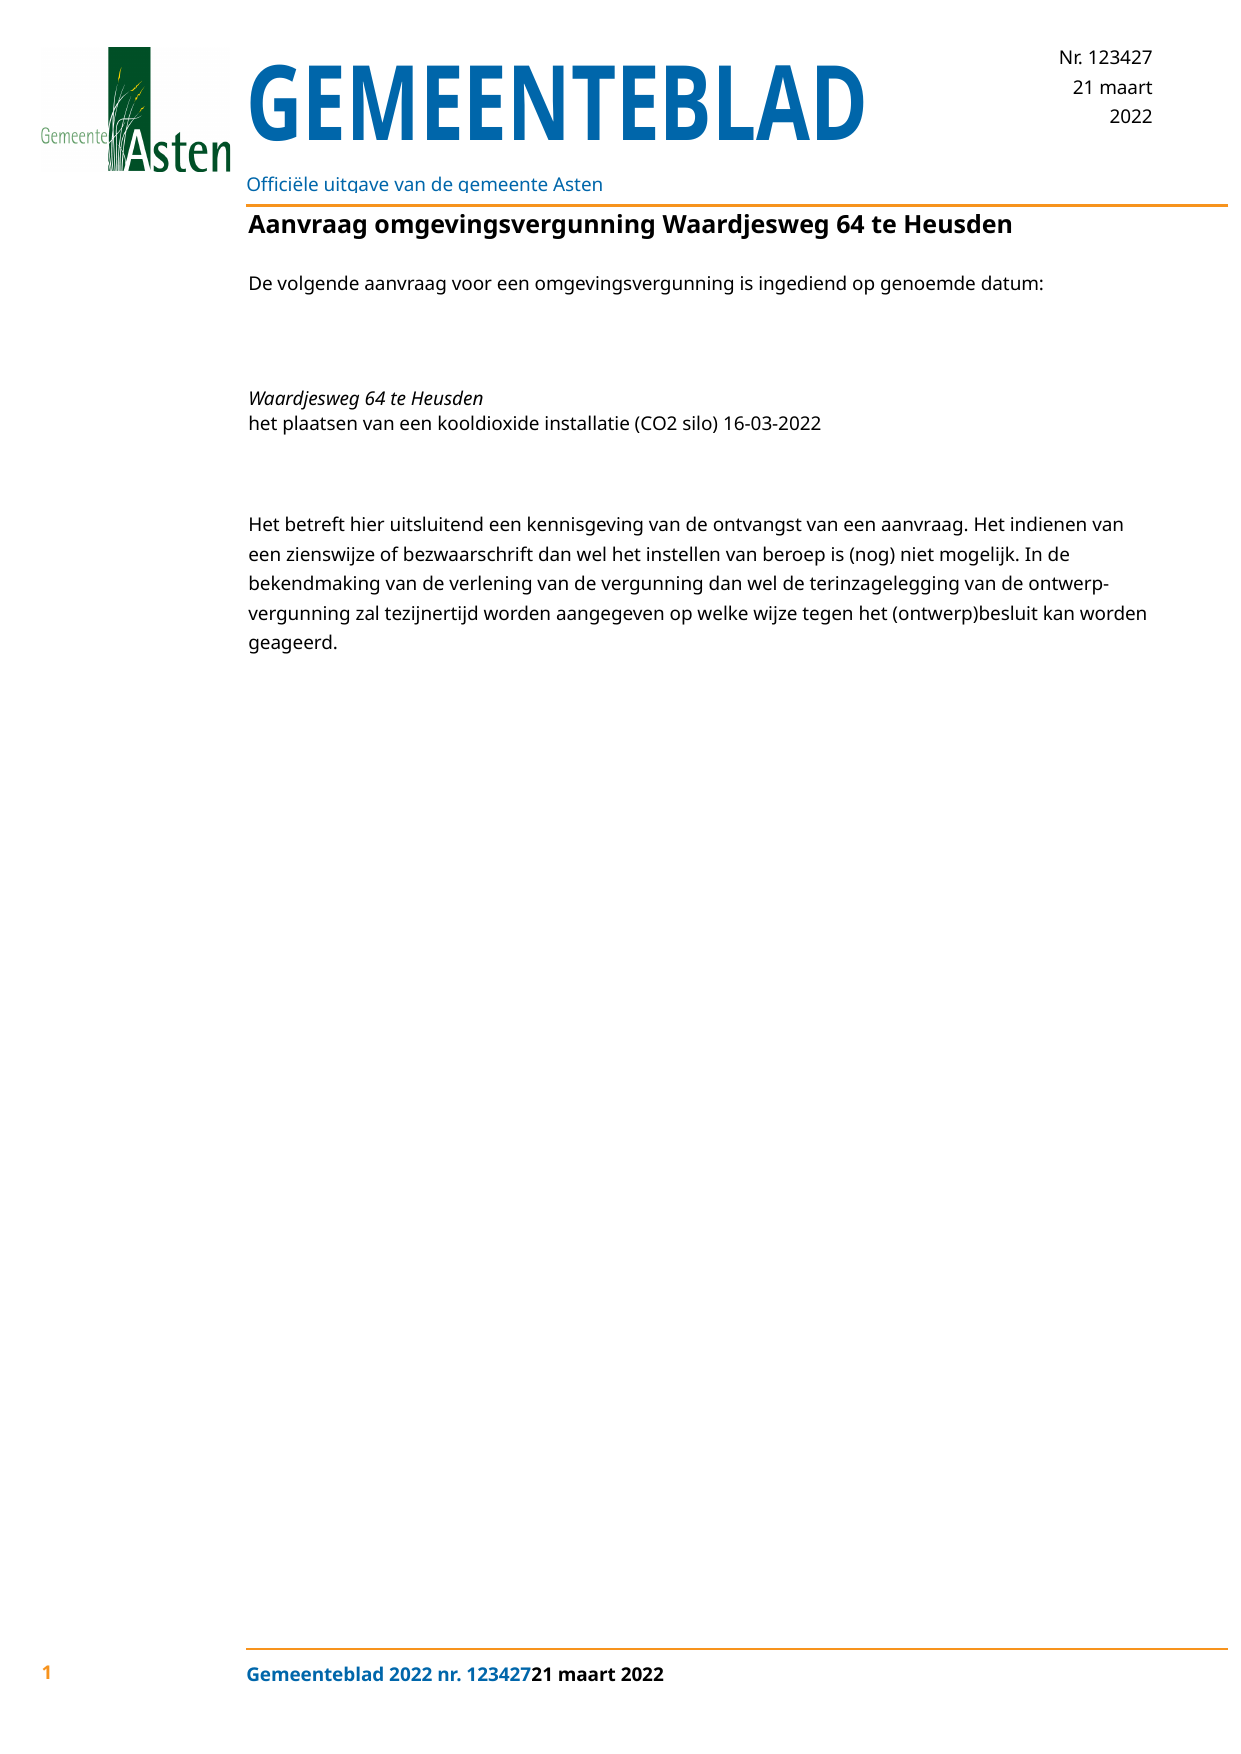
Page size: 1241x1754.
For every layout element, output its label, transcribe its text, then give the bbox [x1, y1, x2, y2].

text Het betreft hier uitsluitend een kennisgeving van de ontvangst van een aanvraag. Het indienen van een zienswijze of bezwaarschrift dan wel het instellen van beroep is (nog) niet mogelijk. In de bekendmaking van de verlening van de vergunning dan wel de terinzagelegging van de ontwerp-vergunning zal tezijnertijd worden aangegeven op welke wijze tegen het (ontwerp)besluit kan worden geageerd. [248, 511, 1152, 655]
text De volgende aanvraag voor een omgevingsvergunning is ingediend op genoemde datum: [248, 270, 1152, 296]
picture [41, 47, 231, 172]
text Waardjesweg 64 te Heusden [248, 385, 1152, 410]
text Aanvraag omgevingsvergunning Waardjesweg 64 te Heusden [248, 207, 1152, 241]
text het plaatsen van een kooldioxide installatie (CO2 silo) 16-03-2022 [248, 410, 1152, 436]
